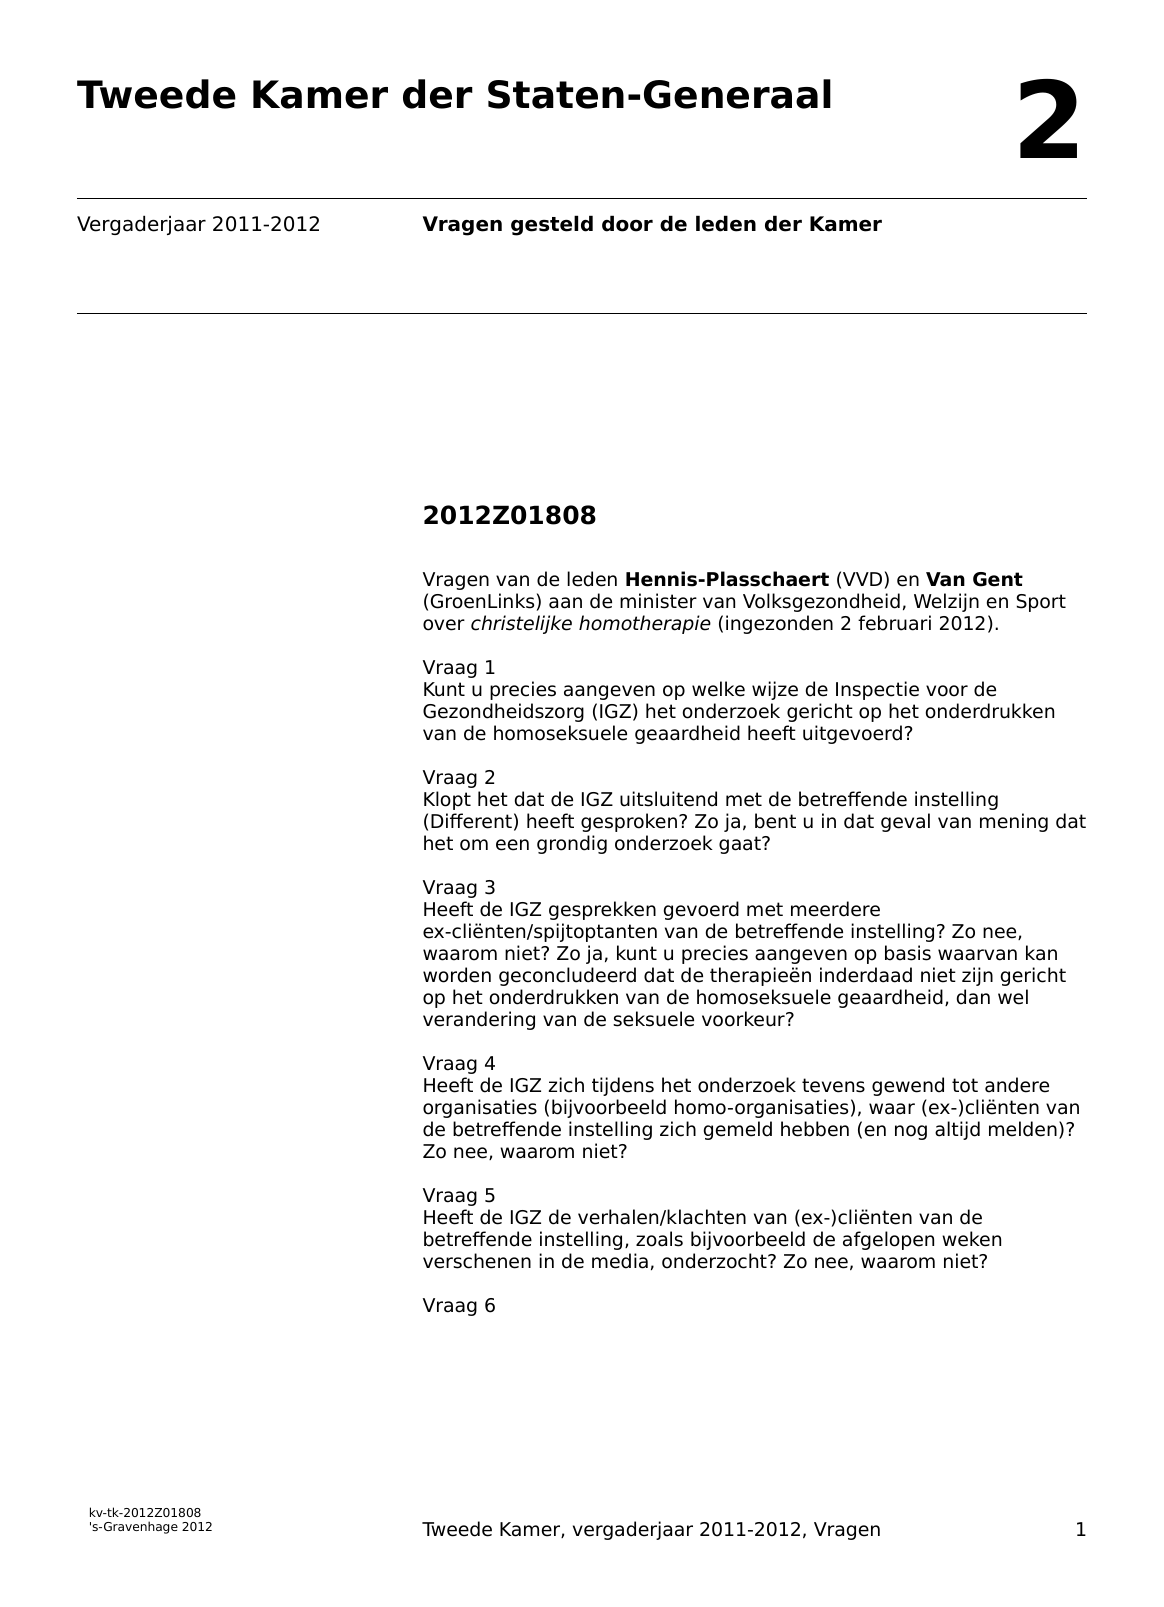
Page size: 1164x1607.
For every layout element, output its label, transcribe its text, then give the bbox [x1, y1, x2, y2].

text Klopt het dat de IGZ uitsluitend met de betreffende instelling (Different) heeft gesproken? Zo ja, bent u in dat geval van mening dat het om een grondig onderzoek gaat? [422, 789, 1087, 855]
table_header Tweede Kamer der Staten-Generaal [77, 59, 886, 198]
text 2012Z01808 [422, 501, 1087, 531]
text Kunt u precies aangeven op welke wijze de Inspectie voor de Gezondheidszorg (IGZ) het onderzoek gericht op het onderdrukken van de homoseksuele geaardheid heeft uitgevoerd? [422, 679, 1087, 745]
text Vraag 6 [422, 1295, 1087, 1317]
text Vraag 5 [422, 1185, 1087, 1207]
text Vraag 1 [422, 657, 1087, 679]
text Vraag 4 [422, 1053, 1087, 1075]
text kv-tk-2012Z01808 [88, 1506, 323, 1520]
text Heeft de IGZ gesprekken gevoerd met meerdere ex-cliënten/spijtoptanten van de betreffende instelling? Zo nee, waarom niet? Zo ja, kunt u precies aangeven op basis waarvan kan worden geconcludeerd dat de therapieën inderdaad niet zijn gericht op het onderdrukken van de homoseksuele geaardheid, dan wel verandering van de seksuele voorkeur? [422, 899, 1087, 1031]
table_cell Vergaderjaar 2011-2012 [77, 199, 422, 313]
text Vraag 2 [422, 767, 1087, 789]
text 's-Gravenhage 2012 [88, 1520, 323, 1534]
table_cell Vragen gesteld door de leden der Kamer [422, 199, 1087, 313]
text Heeft de IGZ zich tijdens het onderzoek tevens gewend tot andere organisaties (bijvoorbeeld homo-organisaties), waar (ex-)cliënten van de betreffende instelling zich gemeld hebben (en nog altijd melden)? Zo nee, waarom niet? [422, 1075, 1087, 1163]
table_header 2 [886, 59, 1087, 198]
text Heeft de IGZ de verhalen/klachten van (ex-)cliënten van de betreffende instelling, zoals bijvoorbeeld de afgelopen weken verschenen in de media, onderzocht? Zo nee, waarom niet? [422, 1207, 1087, 1273]
text Vragen van de leden Hennis-Plasschaert (VVD) en Van Gent (GroenLinks) aan de minister van Volksgezondheid, Welzijn en Sport over christelijke homotherapie (ingezonden 2 februari 2012). [422, 569, 1087, 635]
text Vraag 3 [422, 877, 1087, 899]
